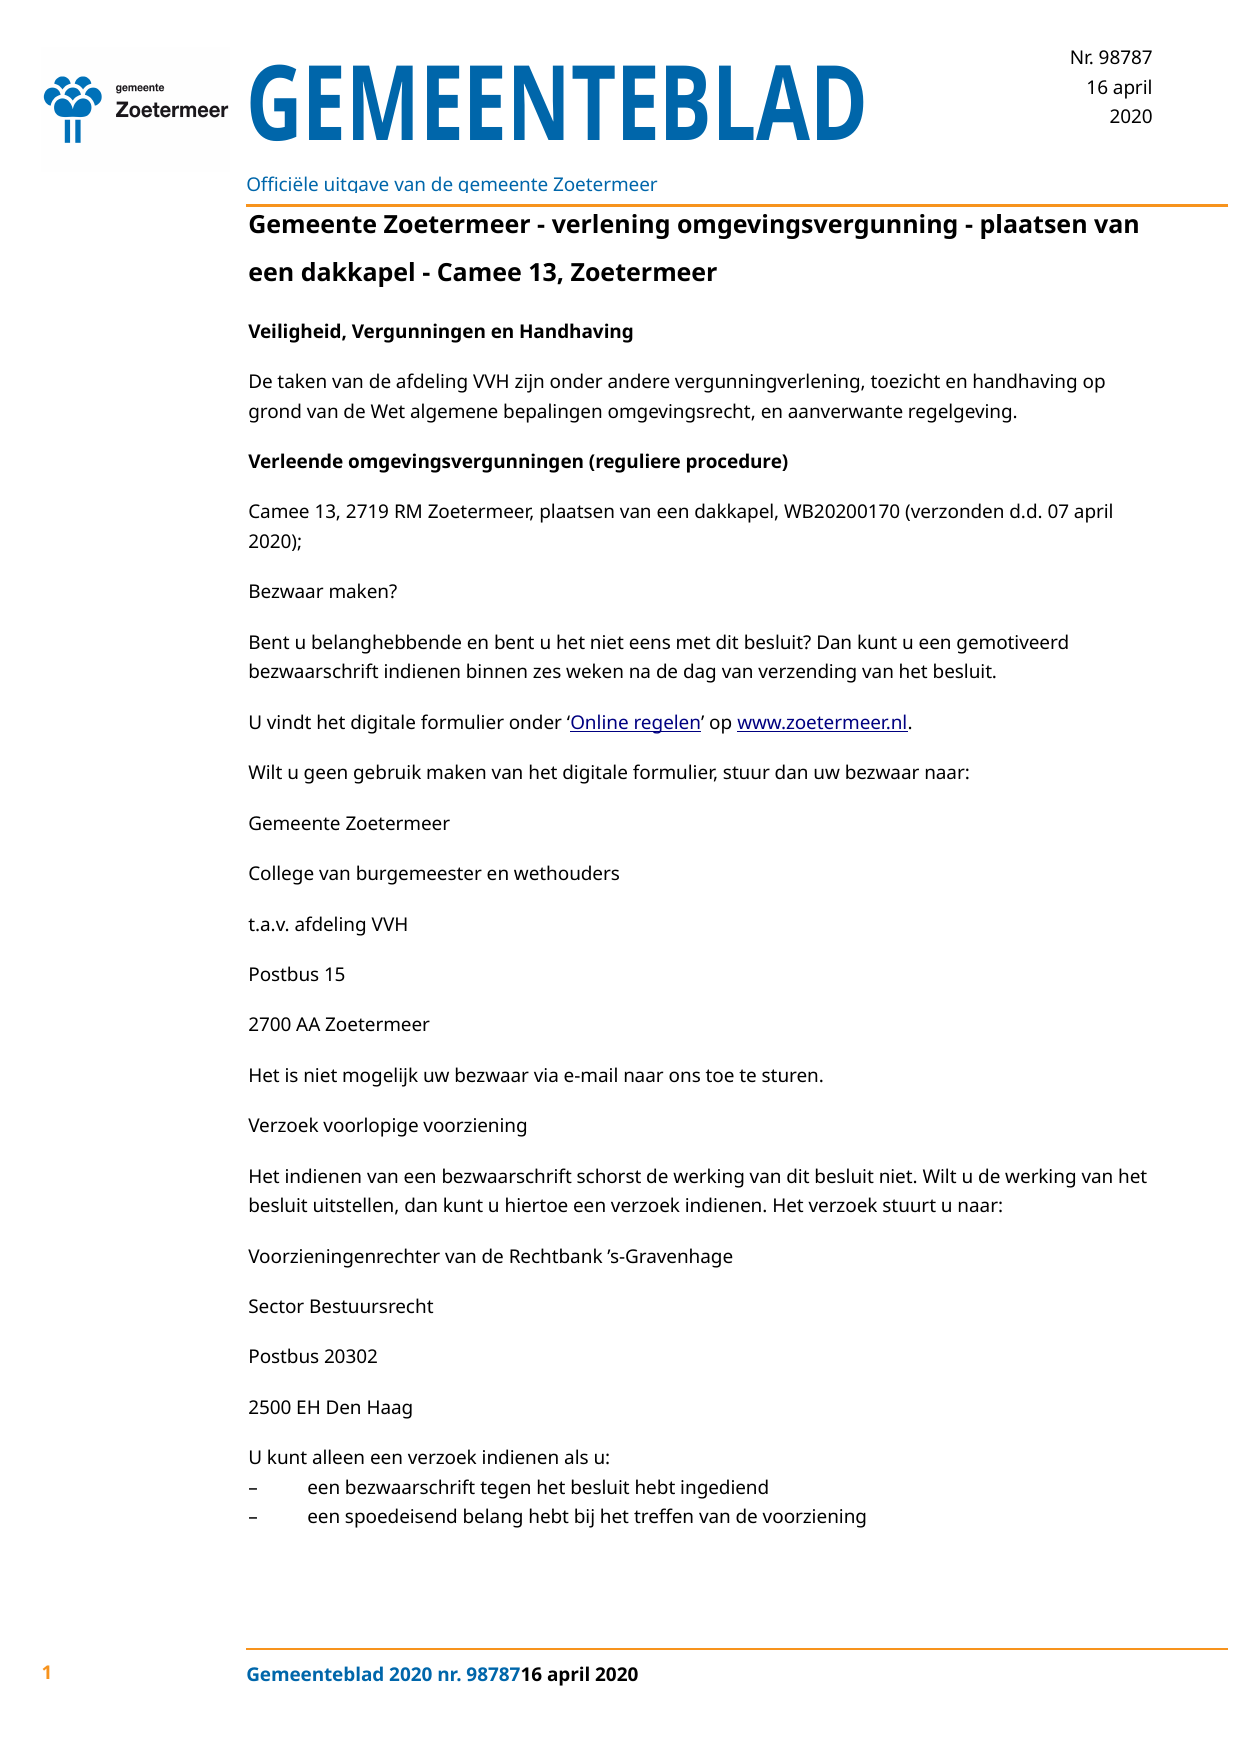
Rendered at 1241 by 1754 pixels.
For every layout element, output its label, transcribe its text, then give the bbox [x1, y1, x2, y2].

text Postbus 15 [248, 961, 1152, 987]
text Verzoek voorlopige voorziening [248, 1112, 1152, 1138]
text Verleende omgevingsvergunningen (reguliere procedure) [248, 448, 1152, 474]
text U kunt alleen een verzoek indienen als u: [248, 1444, 1152, 1470]
text Gemeente Zoetermeer - verlening omgevingsvergunning - plaatsen van een dakkapel - Camee 13, Zoetermeer [248, 207, 1152, 288]
text 2500 EH Den Haag [248, 1394, 1152, 1420]
text Postbus 20302 [248, 1344, 1152, 1369]
text t.a.v. afdeling VVH [248, 911, 1152, 937]
list een bezwaarschrift tegen het besluit hebt ingediend [248, 1474, 1152, 1500]
text Wilt u geen gebruik maken van het digitale formulier, stuur dan uw bezwaar naar: [248, 759, 1152, 785]
text De taken van de afdeling VVH zijn onder andere vergunningverlening, toezicht en handhaving op grond van de Wet algemene bepalingen omgevingsrecht, en aanverwante regelgeving. [248, 368, 1152, 424]
text Voorzieningenrechter van de Rechtbank ’s-Gravenhage [248, 1243, 1152, 1269]
picture [41, 47, 231, 172]
text Veiligheid, Vergunningen en Handhaving [248, 318, 1152, 344]
text Sector Bestuursrecht [248, 1293, 1152, 1319]
list een spoedeisend belang hebt bij het treffen van de voorziening [248, 1504, 1152, 1529]
text College van burgemeester en wethouders [248, 860, 1152, 886]
text Gemeente Zoetermeer [248, 810, 1152, 836]
text U vindt het digitale formulier onder ‘Online regelen’ op www.zoetermeer.nl. [248, 709, 1152, 735]
text 2700 AA Zoetermeer [248, 1012, 1152, 1037]
text Bezwaar maken? [248, 579, 1152, 604]
text Het is niet mogelijk uw bezwaar via e-mail naar ons toe te sturen. [248, 1062, 1152, 1088]
text Bent u belanghebbende en bent u het niet eens met dit besluit? Dan kunt u een gemotiveerd bezwaarschrift indienen binnen zes weken na de dag van verzending van het besluit. [248, 629, 1152, 684]
text Het indienen van een bezwaarschrift schorst de werking van dit besluit niet. Wilt u de werking van het besluit uitstellen, dan kunt u hiertoe een verzoek indienen. Het verzoek stuurt u naar: [248, 1163, 1152, 1218]
text Camee 13, 2719 RM Zoetermeer, plaatsen van een dakkapel, WB20200170 (verzonden d.d. 07 april 2020); [248, 499, 1152, 554]
